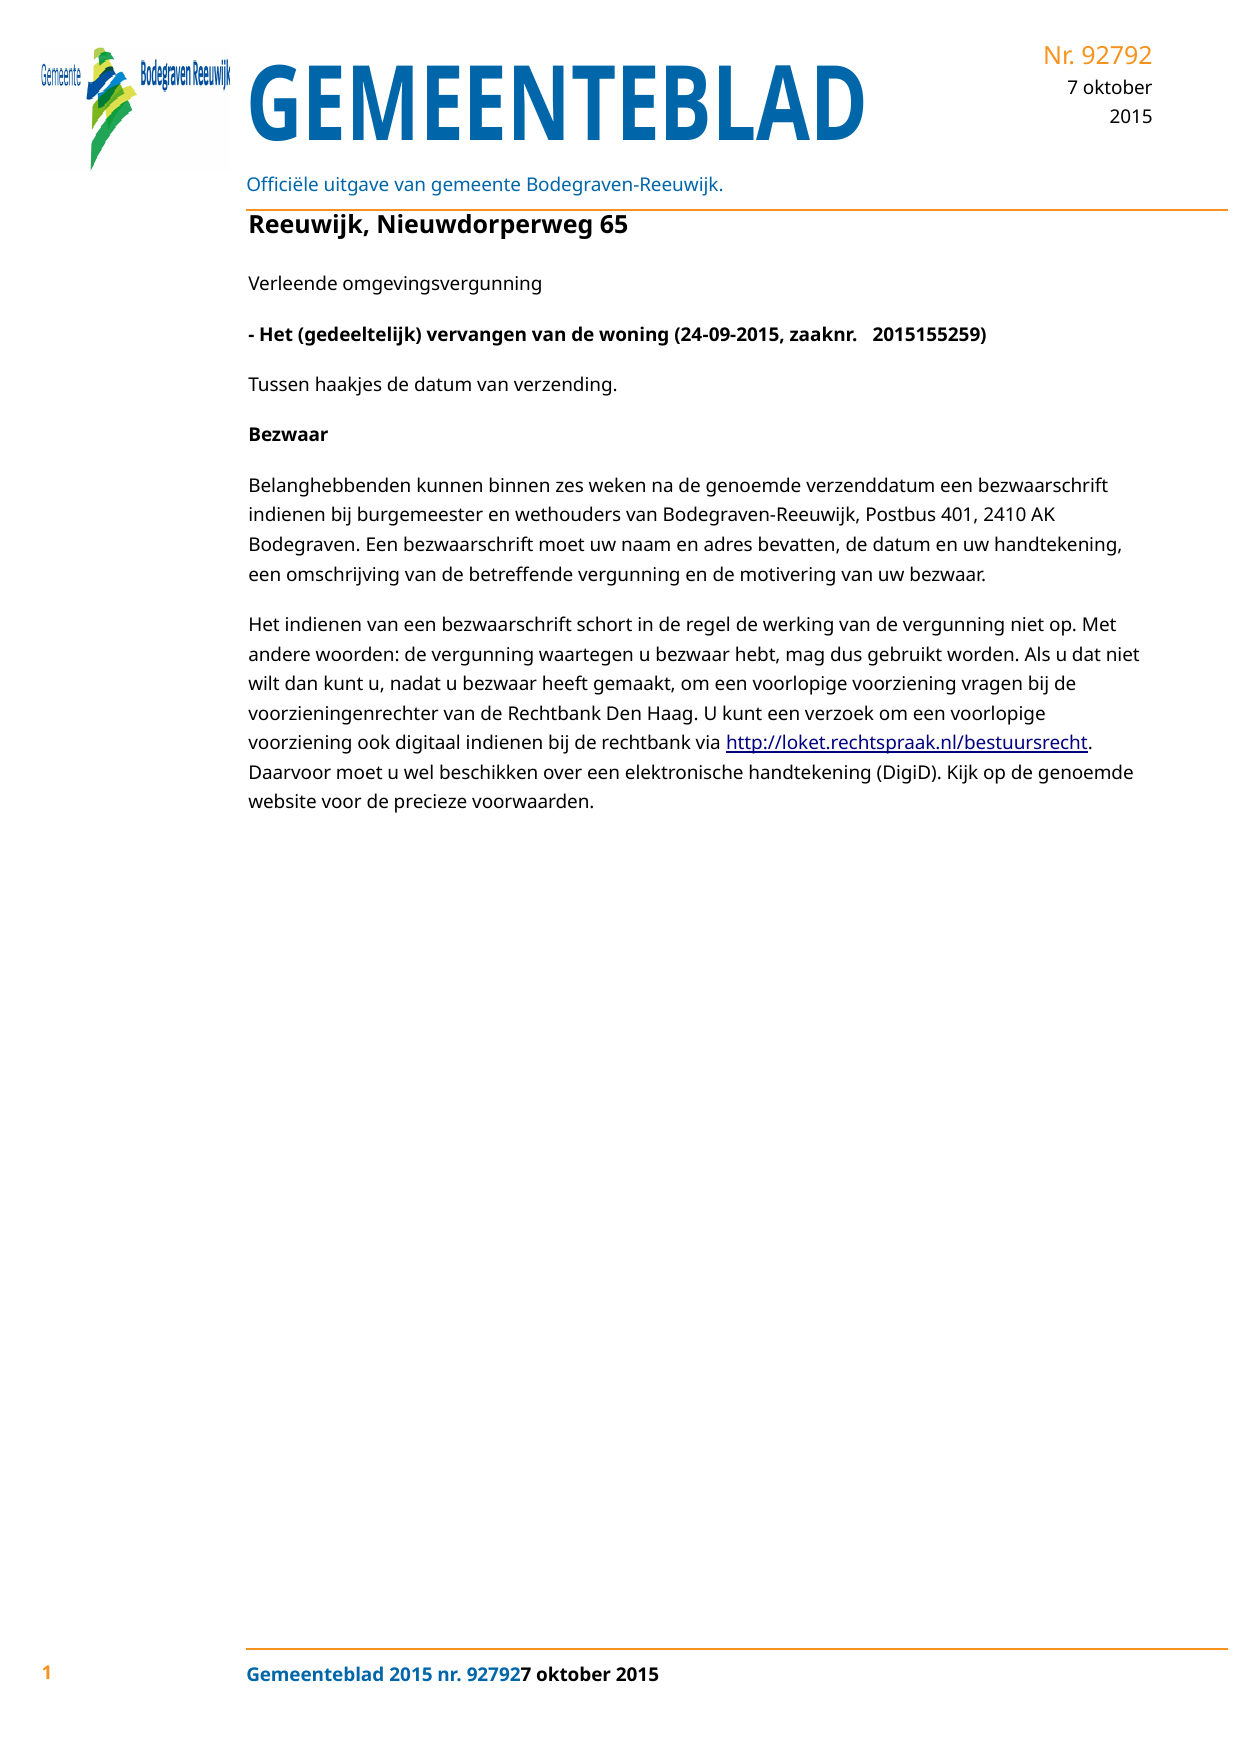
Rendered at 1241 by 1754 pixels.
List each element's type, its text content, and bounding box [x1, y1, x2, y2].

text Het indienen van een bezwaarschrift schort in de regel de werking van de vergunning niet op. Met andere woorden: de vergunning waartegen u bezwaar hebt, mag dus gebruikt worden. Als u dat niet wilt dan kunt u, nadat u bezwaar heeft gemaakt, om een voorlopige voorziening vragen bij de voorzieningenrechter van de Rechtbank Den Haag. U kunt een verzoek om een voorlopige voorziening ook digitaal indienen bij de rechtbank via http://loket.rechtspraak.nl/bestuursrecht. Daarvoor moet u wel beschikken over een elektronische handtekening (DigiD). Kijk op de genoemde website voor de precieze voorwaarden. [248, 611, 1152, 814]
text Bezwaar [248, 422, 1152, 447]
text Belanghebbenden kunnen binnen zes weken na de genoemde verzenddatum een bezwaarschrift indienen bij burgemeester en wethouders van Bodegraven-Reeuwijk, Postbus 401, 2410 AK Bodegraven. Een bezwaarschrift moet uw naam en adres bevatten, de datum en uw handtekening, een omschrijving van de betreffende vergunning en de motivering van uw bezwaar. [248, 472, 1152, 586]
picture [41, 47, 231, 172]
text Verleende omgevingsvergunning [248, 270, 1152, 296]
text Tussen haakjes de datum van verzending. [248, 371, 1152, 397]
text - Het (gedeeltelijk) vervangen van de woning (24‑09‑2015, zaaknr. 2015155259) [248, 321, 1152, 346]
text Reeuwijk, Nieuwdorperweg 65 [248, 211, 1152, 241]
